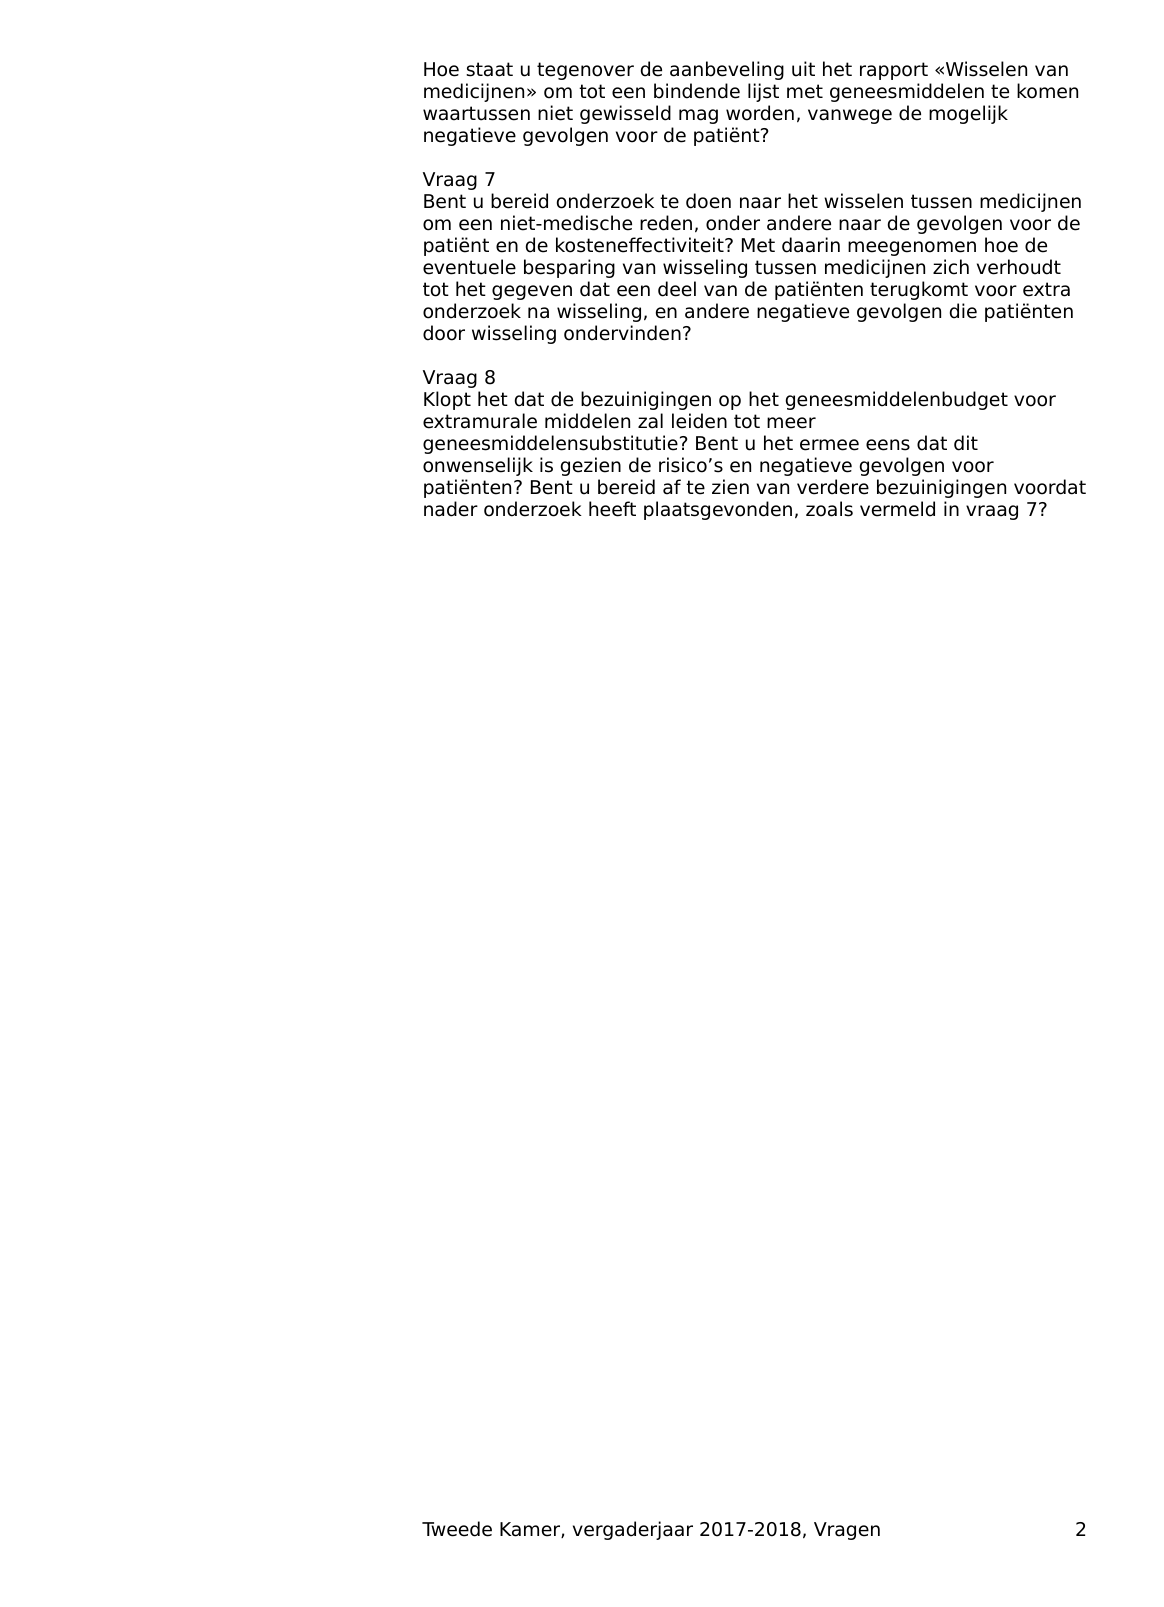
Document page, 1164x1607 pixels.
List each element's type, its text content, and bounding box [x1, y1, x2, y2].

text Vraag 8 [422, 367, 1087, 389]
text Klopt het dat de bezuinigingen op het geneesmiddelenbudget voor extramurale middelen zal leiden tot meer geneesmiddelensubstitutie? Bent u het ermee eens dat dit onwenselijk is gezien de risico’s en negatieve gevolgen voor patiënten? Bent u bereid af te zien van verdere bezuinigingen voordat nader onderzoek heeft plaatsgevonden, zoals vermeld in vraag 7? [422, 389, 1087, 521]
text Bent u bereid onderzoek te doen naar het wisselen tussen medicijnen om een niet-medische reden, onder andere naar de gevolgen voor de patiënt en de kosteneffectiviteit? Met daarin meegenomen hoe de eventuele besparing van wisseling tussen medicijnen zich verhoudt tot het gegeven dat een deel van de patiënten terugkomt voor extra onderzoek na wisseling, en andere negatieve gevolgen die patiënten door wisseling ondervinden? [422, 191, 1087, 345]
text Hoe staat u tegenover de aanbeveling uit het rapport «Wisselen van medicijnen» om tot een bindende lijst met geneesmiddelen te komen waartussen niet gewisseld mag worden, vanwege de mogelijk negatieve gevolgen voor de patiënt? [422, 59, 1087, 147]
text Vraag 7 [422, 169, 1087, 191]
